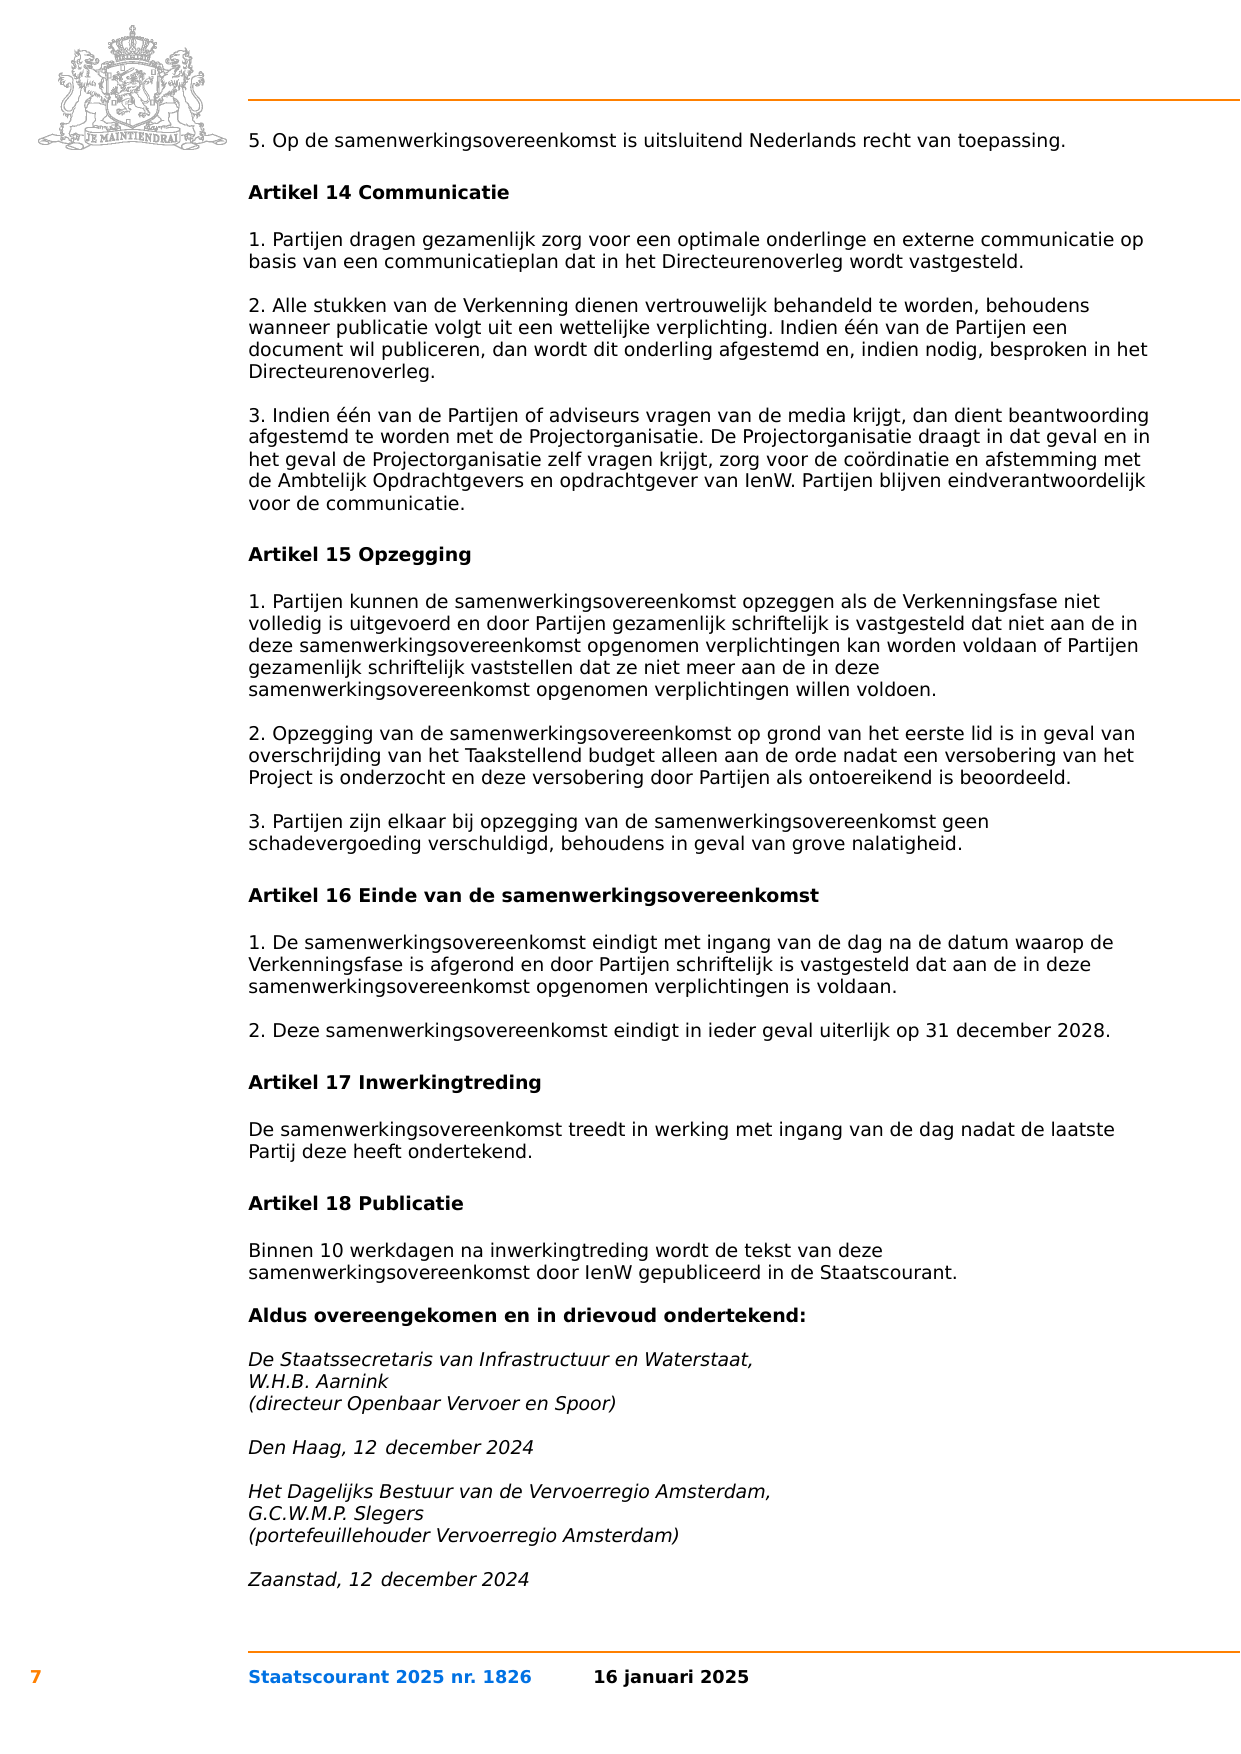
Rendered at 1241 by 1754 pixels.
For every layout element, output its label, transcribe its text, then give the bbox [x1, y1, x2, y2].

text De samenwerkingsovereenkomst treedt in werking met ingang van de dag nadat de laatste Partij deze heeft ondertekend. [248, 1119, 1163, 1163]
text 3. Indien één van de Partijen of adviseurs vragen van de media krijgt, dan dient beantwoording afgestemd te worden met de Projectorganisatie. De Projectorganisatie draagt in dat geval en in het geval de Projectorganisatie zelf vragen krijgt, zorg voor de coördinatie en afstemming met de Ambtelijk Opdrachtgevers en opdrachtgever van IenW. Partijen blijven eindverantwoordelijk voor de communicatie. [248, 404, 1163, 514]
text De Staatssecretaris van Infrastructuur en Waterstaat, W.H.B. Aarnink (directeur Openbaar Vervoer en Spoor) [248, 1349, 1163, 1415]
text 2. Opzegging van de samenwerkingsovereenkomst op grond van het eerste lid is in geval van overschrijding van het Taakstellend budget alleen aan de orde nadat een versobering van het Project is onderzocht en deze versobering door Partijen als ontoereikend is beoordeeld. [248, 723, 1163, 789]
subtitle Artikel 15 Opzegging [248, 544, 1163, 566]
text Binnen 10 werkdagen na inwerkingtreding wordt de tekst van deze samenwerkingsovereenkomst door IenW gepubliceerd in de Staatscourant. [248, 1239, 1163, 1283]
text Het Dagelijks Bestuur van de Vervoerregio Amsterdam, G.C.W.M.P. Slegers (portefeuillehouder Vervoerregio Amsterdam) [248, 1481, 1163, 1547]
subtitle Artikel 17 Inwerkingtreding [248, 1072, 1163, 1094]
picture [38, 25, 227, 150]
subtitle Artikel 14 Communicatie [248, 182, 1163, 204]
text Zaanstad, 12 december 2024 [248, 1569, 1163, 1591]
text 5. Op de samenwerkingsovereenkomst is uitsluitend Nederlands recht van toepassing. [248, 130, 1163, 152]
text Den Haag, 12 december 2024 [248, 1437, 1163, 1459]
subtitle Artikel 16 Einde van de samenwerkingsovereenkomst [248, 885, 1163, 907]
text 1. Partijen dragen gezamenlijk zorg voor een optimale onderlinge en externe communicatie op basis van een communicatieplan dat in het Directeurenoverleg wordt vastgesteld. [248, 229, 1163, 273]
text Aldus overeengekomen en in drievoud ondertekend: [248, 1305, 1163, 1327]
text 1. De samenwerkingsovereenkomst eindigt met ingang van de dag na de datum waarop de Verkenningsfase is afgerond en door Partijen schriftelijk is vastgesteld dat aan de in deze samenwerkingsovereenkomst opgenomen verplichtingen is voldaan. [248, 932, 1163, 998]
subtitle Artikel 18 Publicatie [248, 1193, 1163, 1214]
text 1. Partijen kunnen de samenwerkingsovereenkomst opzeggen als de Verkenningsfase niet volledig is uitgevoerd en door Partijen gezamenlijk schriftelijk is vastgesteld dat niet aan de in deze samenwerkingsovereenkomst opgenomen verplichtingen kan worden voldaan of Partijen gezamenlijk schriftelijk vaststellen dat ze niet meer aan de in deze samenwerkingsovereenkomst opgenomen verplichtingen willen voldoen. [248, 591, 1163, 701]
text 3. Partijen zijn elkaar bij opzegging van de samenwerkingsovereenkomst geen schadevergoeding verschuldigd, behoudens in geval van grove nalatigheid. [248, 811, 1163, 855]
text 2. Deze samenwerkingsovereenkomst eindigt in ieder geval uiterlijk op 31 december 2028. [248, 1020, 1163, 1042]
text 2. Alle stukken van de Verkenning dienen vertrouwelijk behandeld te worden, behoudens wanneer publicatie volgt uit een wettelijke verplichting. Indien één van de Partijen een document wil publiceren, dan wordt dit onderling afgestemd en, indien nodig, besproken in het Directeurenoverleg. [248, 295, 1163, 383]
